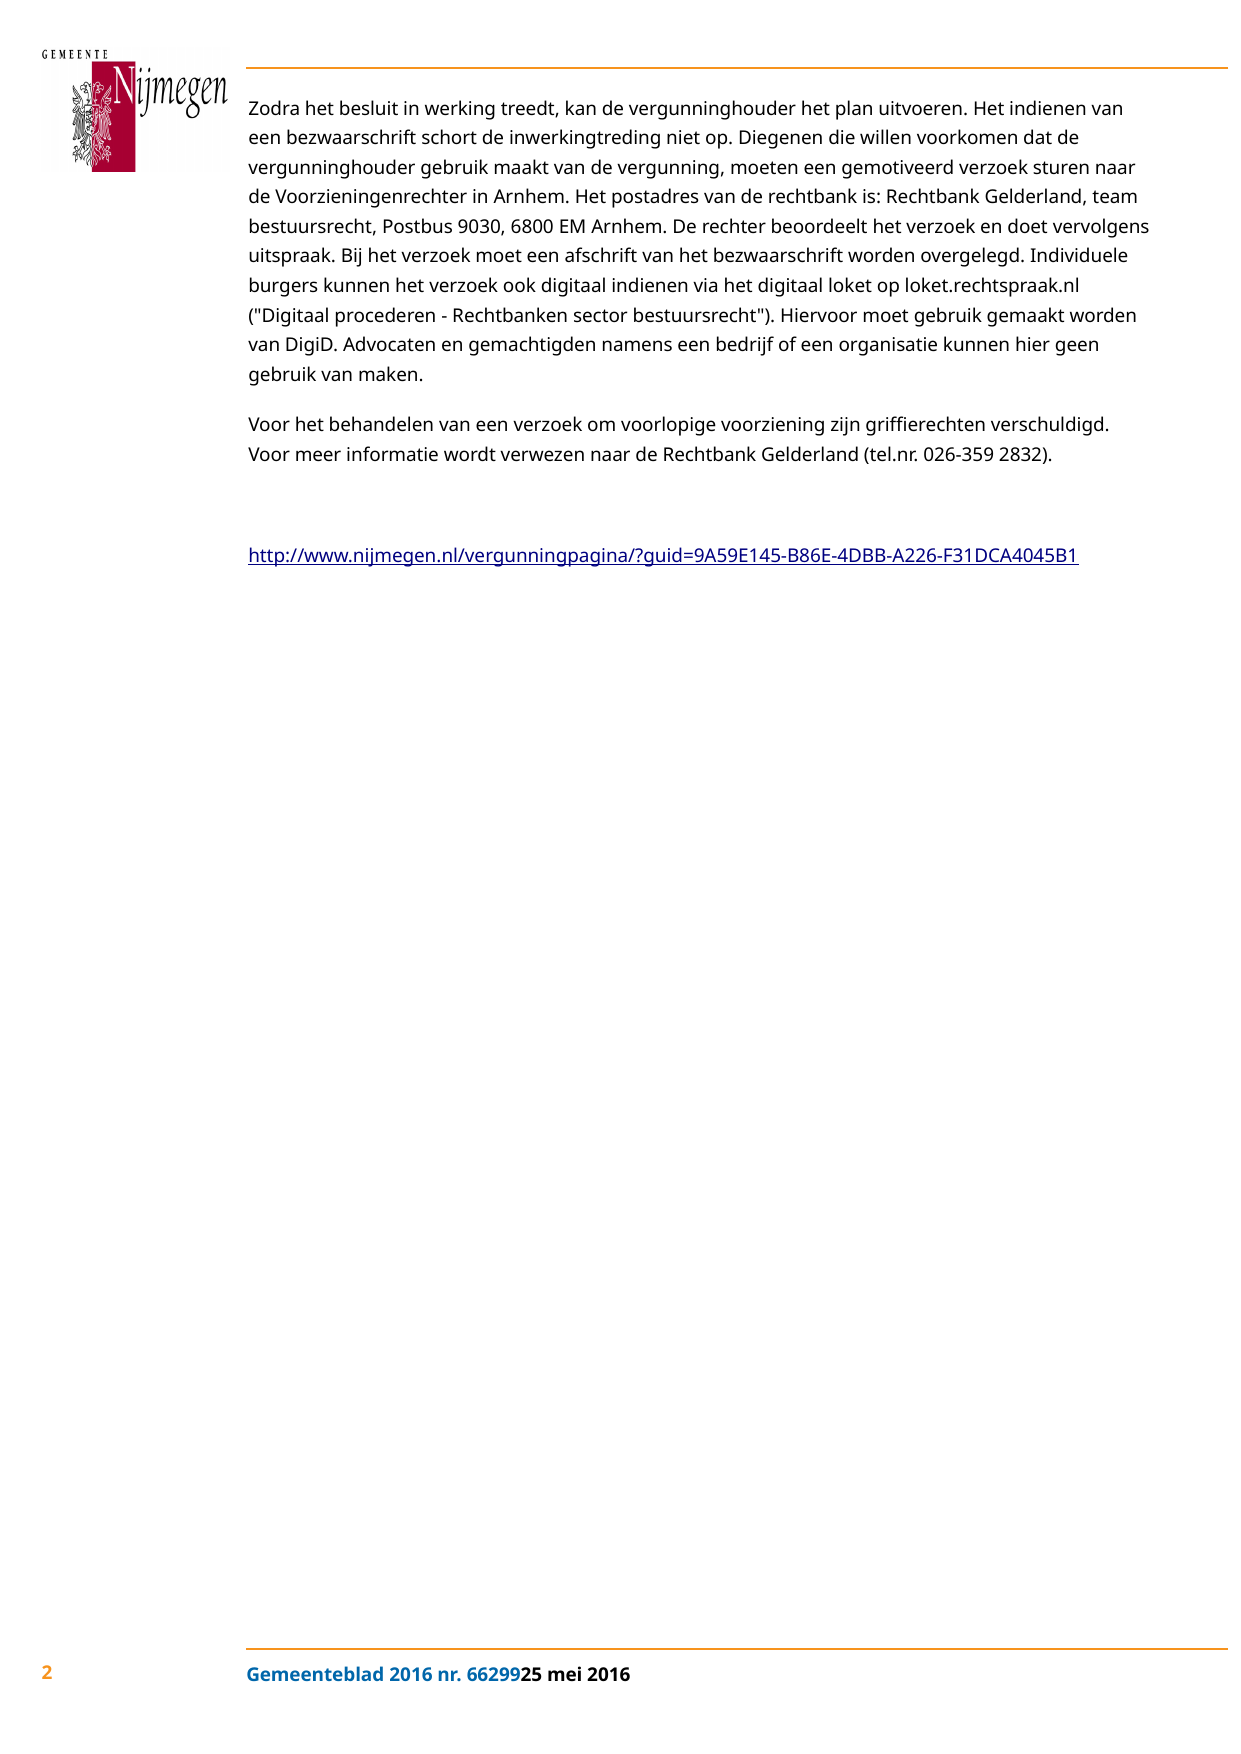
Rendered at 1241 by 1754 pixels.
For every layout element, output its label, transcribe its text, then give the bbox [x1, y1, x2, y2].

text Zodra het besluit in werking treedt, kan de vergunninghouder het plan uitvoeren. Het indienen van een bezwaarschrift schort de inwerkingtreding niet op. Diegenen die willen voorkomen dat de vergunninghouder gebruik maakt van de vergunning, moeten een gemotiveerd verzoek sturen naar de Voorzieningenrechter in Arnhem. Het postadres van de rechtbank is: Rechtbank Gelderland, team bestuursrecht, Postbus 9030, 6800 EM Arnhem. De rechter beoordeelt het verzoek en doet vervolgens uitspraak. Bij het verzoek moet een afschrift van het bezwaarschrift worden overgelegd. Individuele burgers kunnen het verzoek ook digitaal indienen via het digitaal loket op loket.rechtspraak.nl ("Digitaal procederen - Rechtbanken sector bestuursrecht"). Hiervoor moet gebruik gemaakt worden van DigiD. Advocaten en gemachtigden namens een bedrijf of een organisatie kunnen hier geen gebruik van maken. [248, 95, 1152, 387]
picture [41, 47, 231, 172]
text http://www.nijmegen.nl/vergunningpagina/?guid=9A59E145-B86E-4DBB-A226-F31DCA4045B1 [248, 542, 1152, 568]
text Voor het behandelen van een verzoek om voorlopige voorziening zijn griffierechten verschuldigd. Voor meer informatie wordt verwezen naar de Rechtbank Gelderland (tel.nr. 026-359 2832). [248, 411, 1152, 467]
